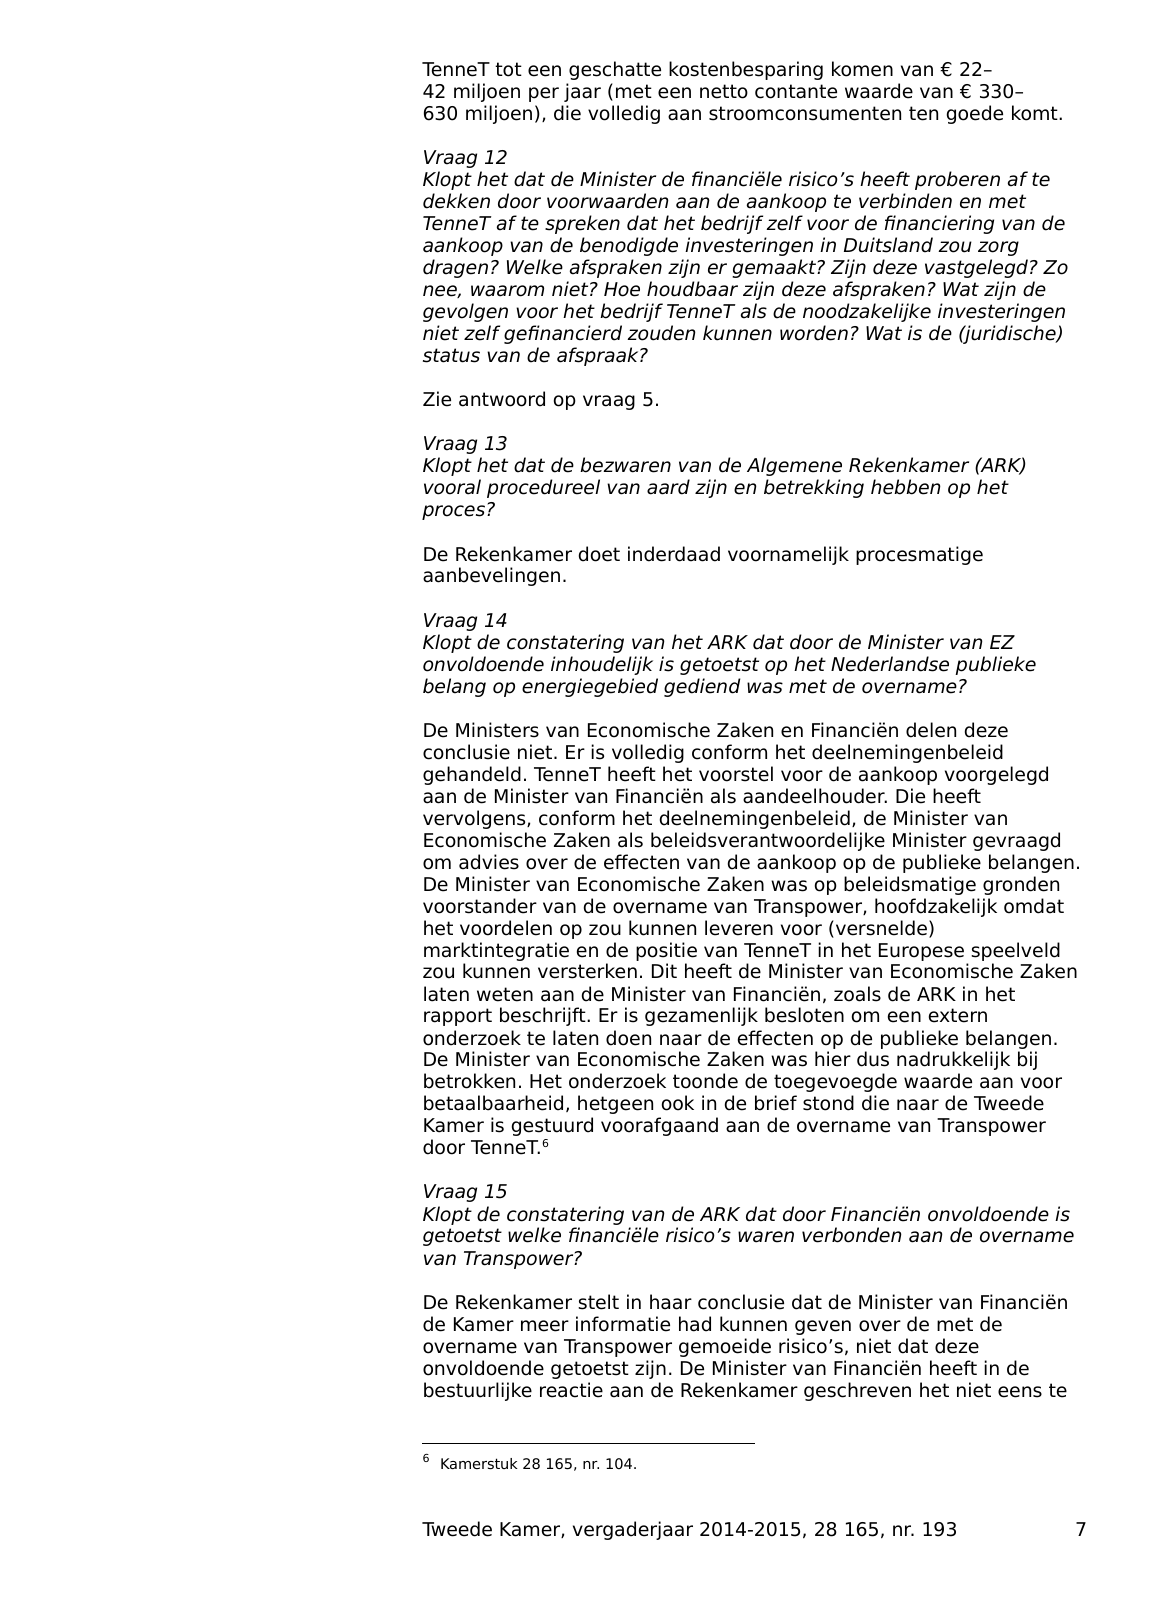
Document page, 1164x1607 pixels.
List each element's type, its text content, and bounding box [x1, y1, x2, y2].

text De Rekenkamer stelt in haar conclusie dat de Minister van Financiën de Kamer meer informatie had kunnen geven over de met de overname van Transpower gemoeide risico’s, niet dat deze onvoldoende getoetst zijn. De Minister van Financiën heeft in de bestuurlijke reactie aan de Rekenkamer geschreven het niet eens te [422, 1292, 1087, 1401]
text Klopt het dat de bezwaren van de Algemene Rekenkamer (ARK) vooral procedureel van aard zijn en betrekking hebben op het proces? [422, 455, 1087, 521]
text Klopt de constatering van het ARK dat door de Minister van EZ onvoldoende inhoudelijk is getoetst op het Nederlandse publieke belang op energiegebied gediend was met de overname? [422, 632, 1087, 697]
text Kamerstuk 28 165, nr. 104. [422, 1452, 1087, 1474]
text Klopt de constatering van de ARK dat door Financiën onvoldoende is getoetst welke financiële risico’s waren verbonden aan de overname van Transpower? [422, 1203, 1087, 1269]
text TenneT tot een geschatte kostenbesparing komen van € 22–42 miljoen per jaar (met een netto contante waarde van € 330–630 miljoen), die volledig aan stroomconsumenten ten goede komt. [422, 59, 1087, 125]
text Zie antwoord op vraag 5. [422, 389, 1087, 411]
text De Rekenkamer doet inderdaad voornamelijk procesmatige aanbevelingen. [422, 543, 1087, 587]
text Vraag 15 [422, 1181, 1087, 1203]
text Vraag 13 [422, 433, 1087, 455]
text Vraag 14 [422, 609, 1087, 632]
text De Ministers van Economische Zaken en Financiën delen deze conclusie niet. Er is volledig conform het deelnemingenbeleid gehandeld. TenneT heeft het voorstel voor de aankoop voorgelegd aan de Minister van Financiën als aandeelhouder. Die heeft vervolgens, conform het deelnemingenbeleid, de Minister van Economische Zaken als beleidsverantwoordelijke Minister gevraagd om advies over de effecten van de aankoop op de publieke belangen. De Minister van Economische Zaken was op beleidsmatige gronden voorstander van de overname van Transpower, hoofdzakelijk omdat het voordelen op zou kunnen leveren voor (versnelde) marktintegratie en de positie van TenneT in het Europese speelveld zou kunnen versterken. Dit heeft de Minister van Economische Zaken laten weten aan de Minister van Financiën, zoals de ARK in het rapport beschrijft. Er is gezamenlijk besloten om een extern onderzoek te laten doen naar de effecten op de publieke belangen. De Minister van Economische Zaken was hier dus nadrukkelijk bij betrokken. Het onderzoek toonde de toegevoegde waarde aan voor betaalbaarheid, hetgeen ook in de brief stond die naar de Tweede Kamer is gestuurd voorafgaand aan de overname van Transpower door TenneT. [422, 720, 1087, 1159]
text Vraag 12 [422, 147, 1087, 169]
text Klopt het dat de Minister de financiële risico’s heeft proberen af te dekken door voorwaarden aan de aankoop te verbinden en met TenneT af te spreken dat het bedrijf zelf voor de financiering van de aankoop van de benodigde investeringen in Duitsland zou zorg dragen? Welke afspraken zijn er gemaakt? Zijn deze vastgelegd? Zo nee, waarom niet? Hoe houdbaar zijn deze afspraken? Wat zijn de gevolgen voor het bedrijf TenneT als de noodzakelijke investeringen niet zelf gefinancierd zouden kunnen worden? Wat is de (juridische) status van de afspraak? [422, 169, 1087, 367]
